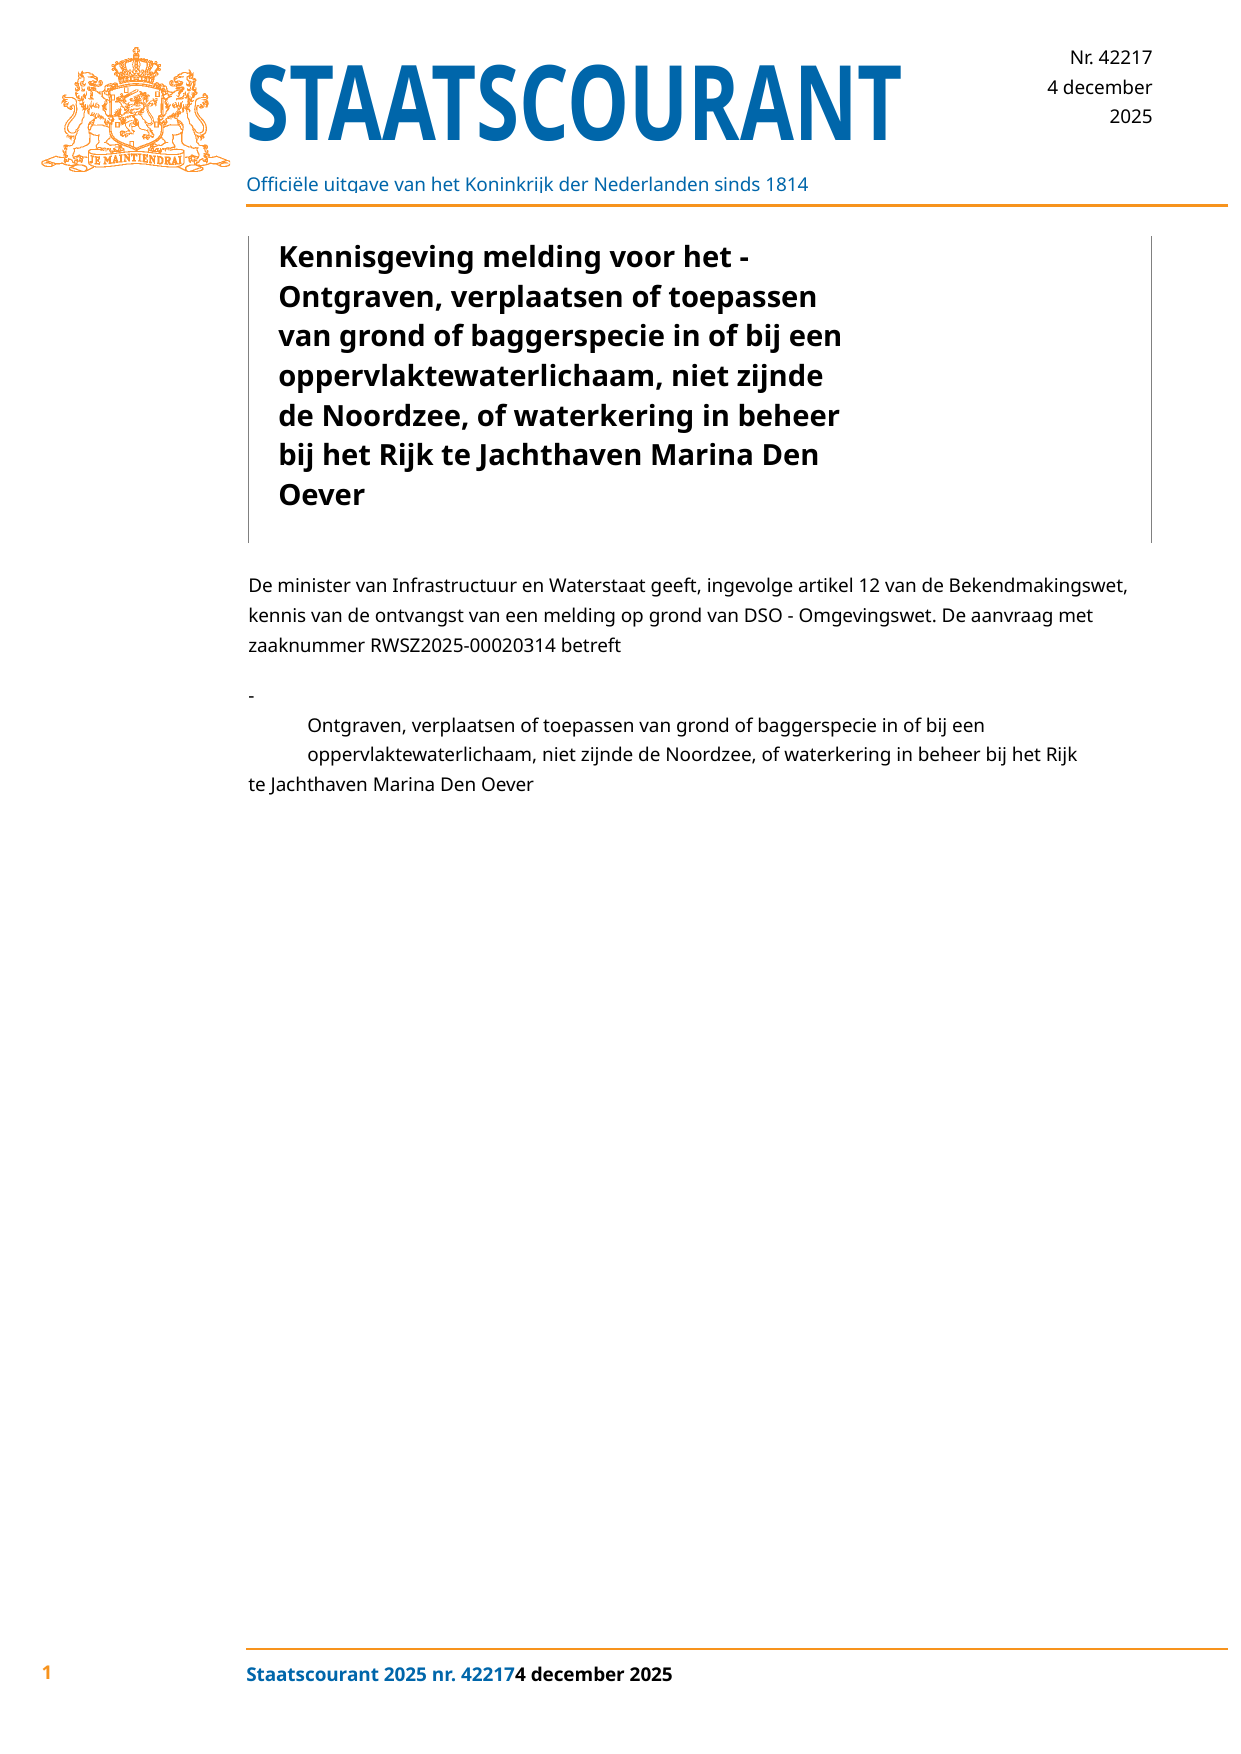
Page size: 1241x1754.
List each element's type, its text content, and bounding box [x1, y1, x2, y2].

table_header [1090, 236, 1151, 413]
table_header [850, 414, 1151, 543]
picture [912, 236, 1090, 414]
text De minister van Infrastructuur en Waterstaat geeft, ingevolge artikel 12 van de Bekendmakingswet, kennis van de ontvangst van een melding op grond van DSO - Omgevingswet. De aanvraag met zaaknummer RWSZ2025-00020314 betreft [248, 573, 1152, 658]
list Ontgraven, verplaatsen of toepassen van grond of baggerspecie in of bij een oppervlaktewaterlichaam, niet zijnde de Noordzee, of waterkering in beheer bij het Rijk [248, 712, 1152, 767]
picture [41, 47, 231, 172]
table_header Kennisgeving melding voor het -Ontgraven, verplaatsen of toepassen van grond of baggerspecie in of bij een oppervlaktewaterlichaam, niet zijnde de Noordzee, of waterkering in beheer bij het Rijk te Jachthaven Marina Den Oever [249, 236, 850, 543]
text te Jachthaven Marina Den Oever [248, 771, 1152, 797]
table_header [850, 236, 912, 413]
